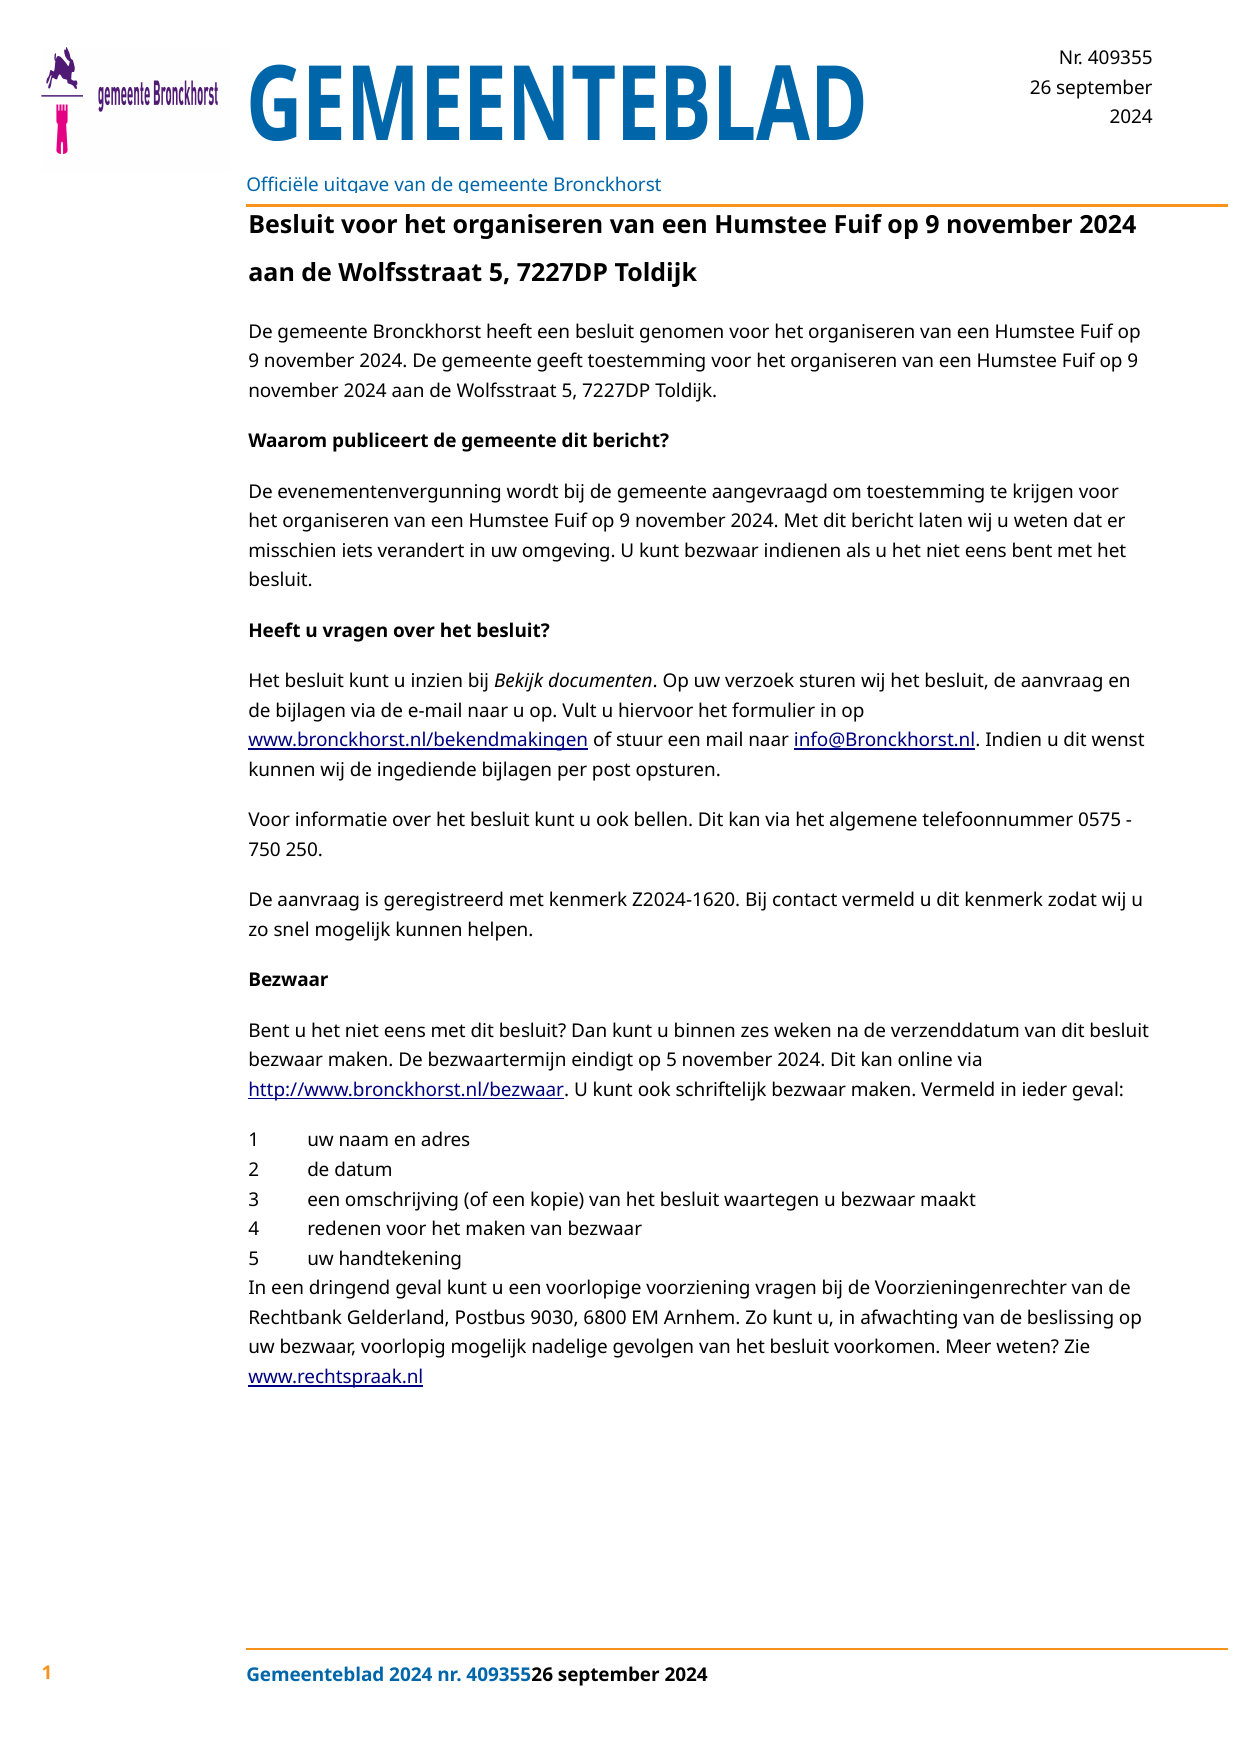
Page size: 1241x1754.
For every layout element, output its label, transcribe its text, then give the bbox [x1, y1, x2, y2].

text Het besluit kunt u inzien bij Bekijk documenten. Op uw verzoek sturen wij het besluit, de aanvraag en de bijlagen via de e-mail naar u op. Vult u hiervoor het formulier in op www.bronckhorst.nl/bekendmakingen of stuur een mail naar info@Bronckhorst.nl. Indien u dit wenst kunnen wij de ingediende bijlagen per post opsturen. [248, 667, 1152, 782]
text De evenementenvergunning wordt bij de gemeente aangevraagd om toestemming te krijgen voor het organiseren van een Humstee Fuif op 9 november 2024. Met dit bericht laten wij u weten dat er misschien iets verandert in uw omgeving. U kunt bezwaar indienen als u het niet eens bent met het besluit. [248, 478, 1152, 592]
text Waarom publiceert de gemeente dit bericht? [248, 427, 1152, 453]
text Heeft u vragen over het besluit? [248, 617, 1152, 643]
text De aanvraag is geregistreerd met kenmerk Z2024-1620. Bij contact vermeld u dit kenmerk zodat wij u zo snel mogelijk kunnen helpen. [248, 887, 1152, 942]
text Besluit voor het organiseren van een Humstee Fuif op 9 november 2024 aan de Wolfsstraat 5, 7227DP Toldijk [248, 207, 1152, 288]
text Bezwaar [248, 967, 1152, 992]
text Voor informatie over het besluit kunt u ook bellen. Dit kan via het algemene telefoonnummer 0575 - 750 250. [248, 807, 1152, 862]
list een omschrijving (of een kopie) van het besluit waartegen u bezwaar maakt [248, 1186, 1152, 1212]
picture [41, 47, 231, 172]
list uw handtekening [248, 1245, 1152, 1271]
text De gemeente Bronckhorst heeft een besluit genomen voor het organiseren van een Humstee Fuif op 9 november 2024. De gemeente geeft toestemming voor het organiseren van een Humstee Fuif op 9 november 2024 aan de Wolfsstraat 5, 7227DP Toldijk. [248, 318, 1152, 403]
text In een dringend geval kunt u een voorlopige voorziening vragen bij de Voorzieningenrechter van de Rechtbank Gelderland, Postbus 9030, 6800 EM Arnhem. Zo kunt u, in afwachting van de beslissing op uw bezwaar, voorlopig mogelijk nadelige gevolgen van het besluit voorkomen. Meer weten? Zie www.rechtspraak.nl [248, 1274, 1152, 1389]
list de datum [248, 1156, 1152, 1182]
text Bent u het niet eens met dit besluit? Dan kunt u binnen zes weken na de verzenddatum van dit besluit bezwaar maken. De bezwaartermijn eindigt op 5 november 2024. Dit kan online via http://www.bronckhorst.nl/bezwaar. U kunt ook schriftelijk bezwaar maken. Vermeld in ieder geval: [248, 1017, 1152, 1102]
list uw naam en adres [248, 1127, 1152, 1152]
list redenen voor het maken van bezwaar [248, 1215, 1152, 1241]
